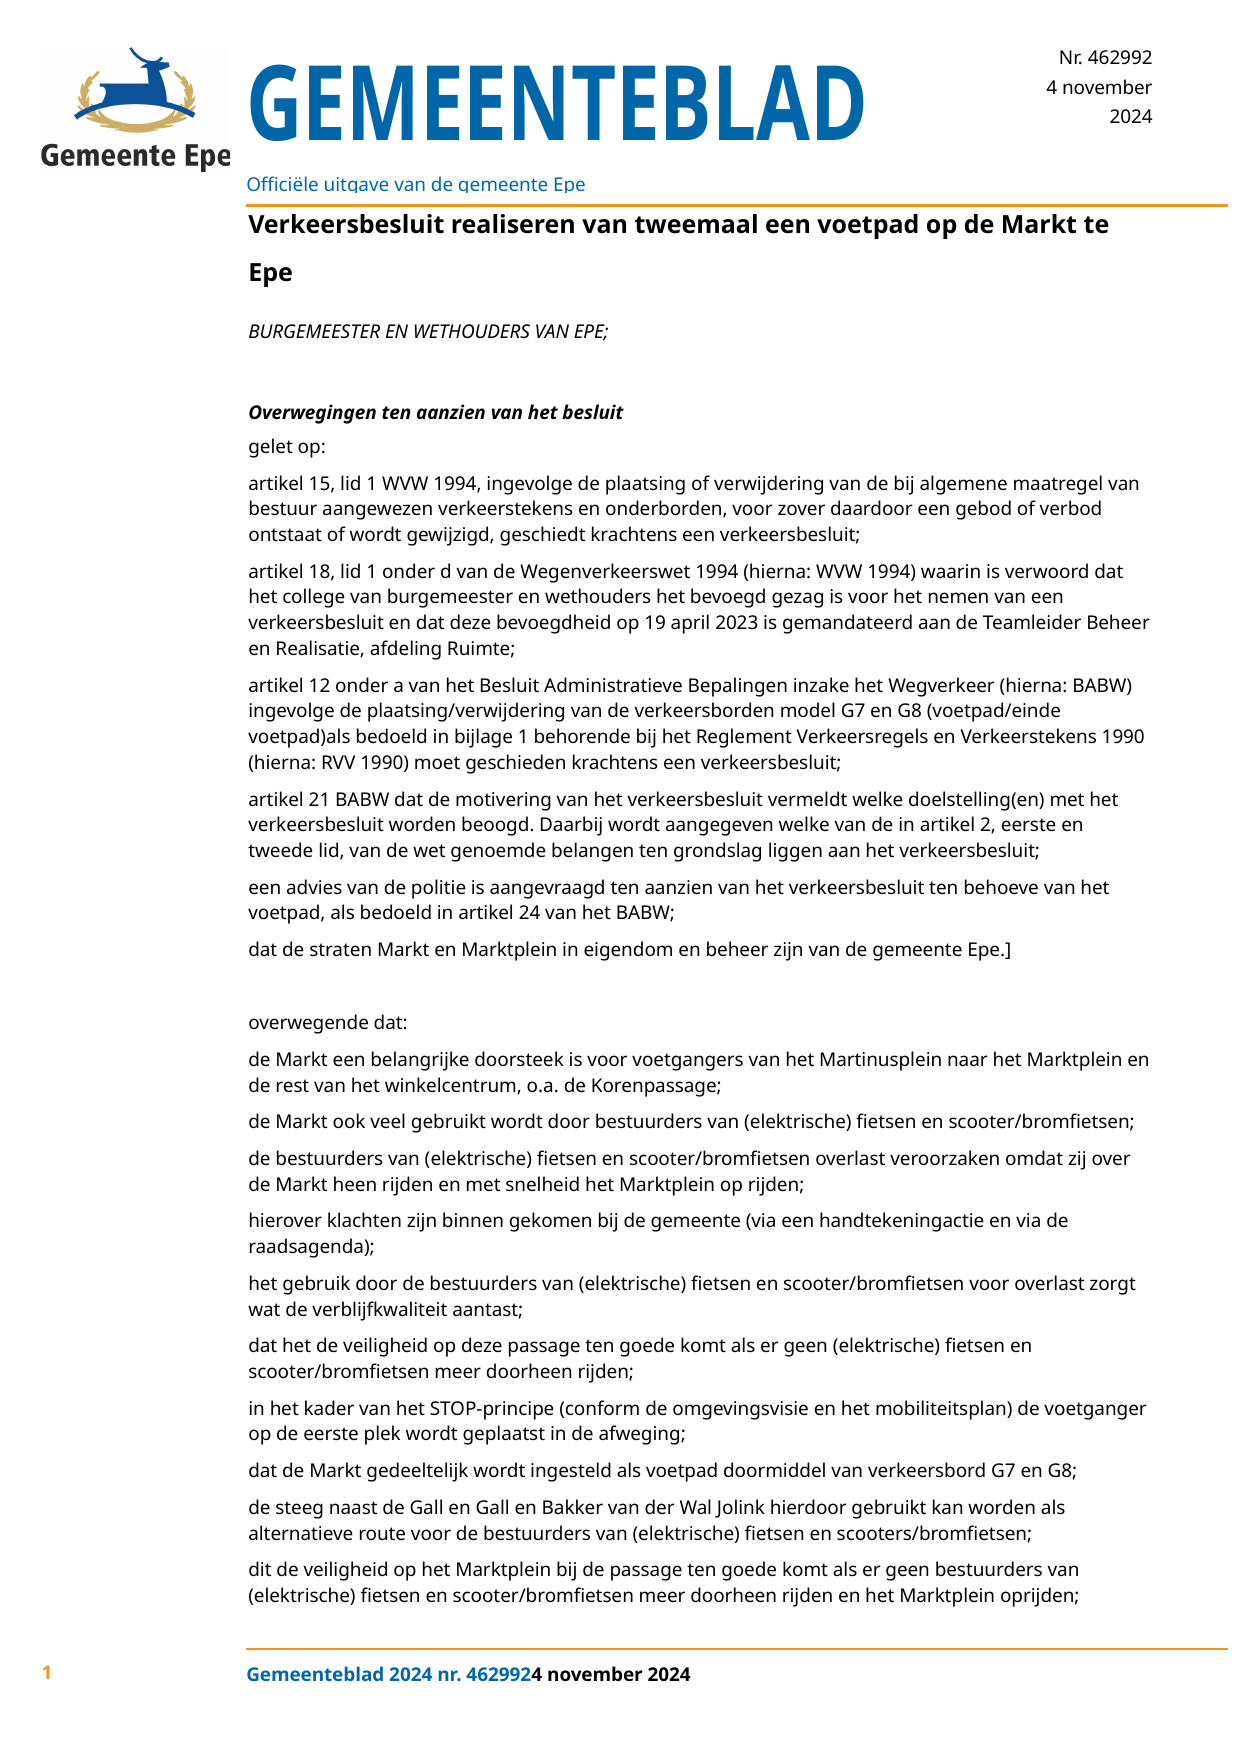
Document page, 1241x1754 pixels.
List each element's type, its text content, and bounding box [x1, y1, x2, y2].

text hierover klachten zijn binnen gekomen bij de gemeente (via een handtekeningactie en via de raadsagenda); [248, 1208, 1152, 1259]
text in het kader van het STOP-principe (conform de omgevingsvisie en het mobiliteitsplan) de voetganger op de eerste plek wordt geplaatst in de afweging; [248, 1395, 1152, 1446]
text dat de Markt gedeeltelijk wordt ingesteld als voetpad doormiddel van verkeersbord G7 en G8; [248, 1457, 1152, 1483]
text de steeg naast de Gall en Gall en Bakker van der Wal Jolink hierdoor gebruikt kan worden als alternatieve route voor de bestuurders van (elektrische) fietsen en scooters/bromfietsen; [248, 1494, 1152, 1545]
text BURGEMEESTER EN WETHOUDERS VAN EPE; [248, 318, 1152, 344]
text de Markt ook veel gebruikt wordt door bestuurders van (elektrische) fietsen en scooter/bromfietsen; [248, 1109, 1152, 1134]
text gelet op: [248, 433, 1152, 459]
text artikel 21 BABW dat de motivering van het verkeersbesluit vermeldt welke doelstelling(en) met het verkeersbesluit worden beoogd. Daarbij wordt aangegeven welke van de in artikel 2, eerste en tweede lid, van de wet genoemde belangen ten grondslag liggen aan het verkeersbesluit; [248, 786, 1152, 863]
text artikel 12 onder a van het Besluit Administratieve Bepalingen inzake het Wegverkeer (hierna: BABW) ingevolge de plaatsing/verwijdering van de verkeersborden model G7 en G8 (voetpad/einde voetpad)als bedoeld in bijlage 1 behorende bij het Reglement Verkeersregels en Verkeerstekens 1990 (hierna: RVV 1990) moet geschieden krachtens een verkeersbesluit; [248, 672, 1152, 775]
text artikel 18, lid 1 onder d van de Wegenverkeerswet 1994 (hierna: WVW 1994) waarin is verwoord dat het college van burgemeester en wethouders het bevoegd gezag is voor het nemen van een verkeersbesluit en dat deze bevoegdheid op 19 april 2023 is gemandateerd aan de Teamleider Beheer en Realisatie, afdeling Ruimte; [248, 558, 1152, 661]
text dat het de veiligheid op deze passage ten goede komt als er geen (elektrische) fietsen en scooter/bromfietsen meer doorheen rijden; [248, 1332, 1152, 1384]
text de Markt een belangrijke doorsteek is voor voetgangers van het Martinusplein naar het Marktplein en de rest van het winkelcentrum, o.a. de Korenpassage; [248, 1046, 1152, 1098]
text dat de straten Markt en Marktplein in eigendom en beheer zijn van de gemeente Epe.] [248, 936, 1152, 962]
text de bestuurders van (elektrische) fietsen en scooter/bromfietsen overlast veroorzaken omdat zij over de Markt heen rijden en met snelheid het Marktplein op rijden; [248, 1145, 1152, 1197]
text het gebruik door de bestuurders van (elektrische) fietsen en scooter/bromfietsen voor overlast zorgt wat de verblijfkwaliteit aantast; [248, 1270, 1152, 1322]
text Overwegingen ten aanzien van het besluit [248, 399, 1152, 425]
text overwegende dat: [248, 1009, 1152, 1035]
text artikel 15, lid 1 WVW 1994, ingevolge de plaatsing of verwijdering van de bij algemene maatregel van bestuur aangewezen verkeerstekens en onderborden, voor zover daardoor een gebod of verbod ontstaat of wordt gewijzigd, geschiedt krachtens een verkeersbesluit; [248, 470, 1152, 547]
text Verkeersbesluit realiseren van tweemaal een voetpad op de Markt te Epe [248, 207, 1152, 288]
text dit de veiligheid op het Marktplein bij de passage ten goede komt als er geen bestuurders van (elektrische) fietsen en scooter/bromfietsen meer doorheen rijden en het Marktplein oprijden; [248, 1556, 1152, 1608]
picture [41, 47, 231, 172]
text een advies van de politie is aangevraagd ten aanzien van het verkeersbesluit ten behoeve van het voetpad, als bedoeld in artikel 24 van het BABW; [248, 874, 1152, 925]
